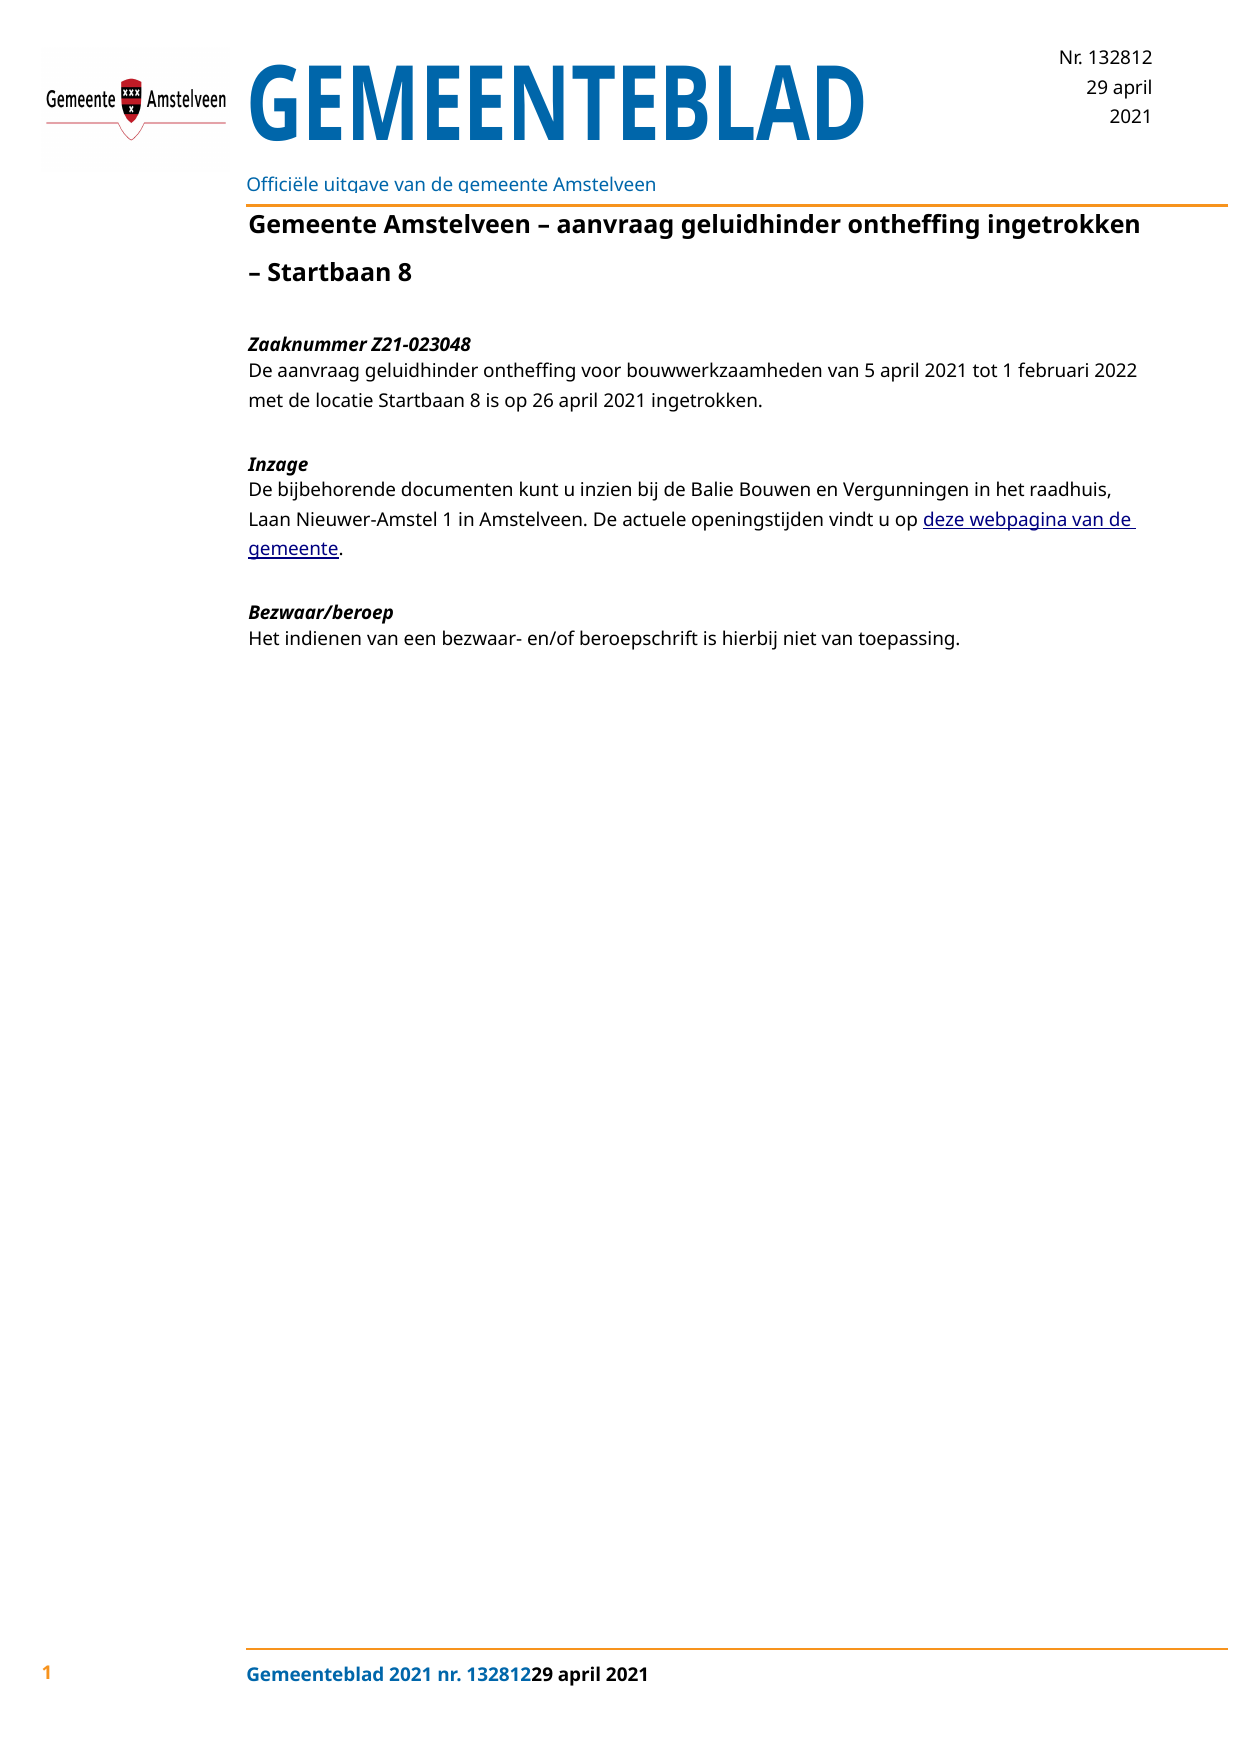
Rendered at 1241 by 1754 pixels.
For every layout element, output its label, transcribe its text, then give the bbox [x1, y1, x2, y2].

picture [41, 47, 231, 172]
text Gemeente Amstelveen – aanvraag geluidhinder ontheffing ingetrokken – Startbaan 8 [248, 207, 1152, 288]
text Het indienen van een bezwaar- en/of beroepschrift is hierbij niet van toepassing. [248, 625, 1152, 651]
text Inzage [248, 451, 1152, 476]
text Zaaknummer Z21-023048 [248, 331, 1152, 357]
text De bijbehorende documenten kunt u inzien bij de Balie Bouwen en Vergunningen in het raadhuis, Laan Nieuwer-Amstel 1 in Amstelveen. De actuele openingstijden vindt u op deze webpagina van de gemeente. [248, 476, 1152, 561]
text Bezwaar/beroep [248, 599, 1152, 625]
text De aanvraag geluidhinder ontheffing voor bouwwerkzaamheden van 5 april 2021 tot 1 februari 2022 met de locatie Startbaan 8 is op 26 april 2021 ingetrokken. [248, 357, 1152, 412]
